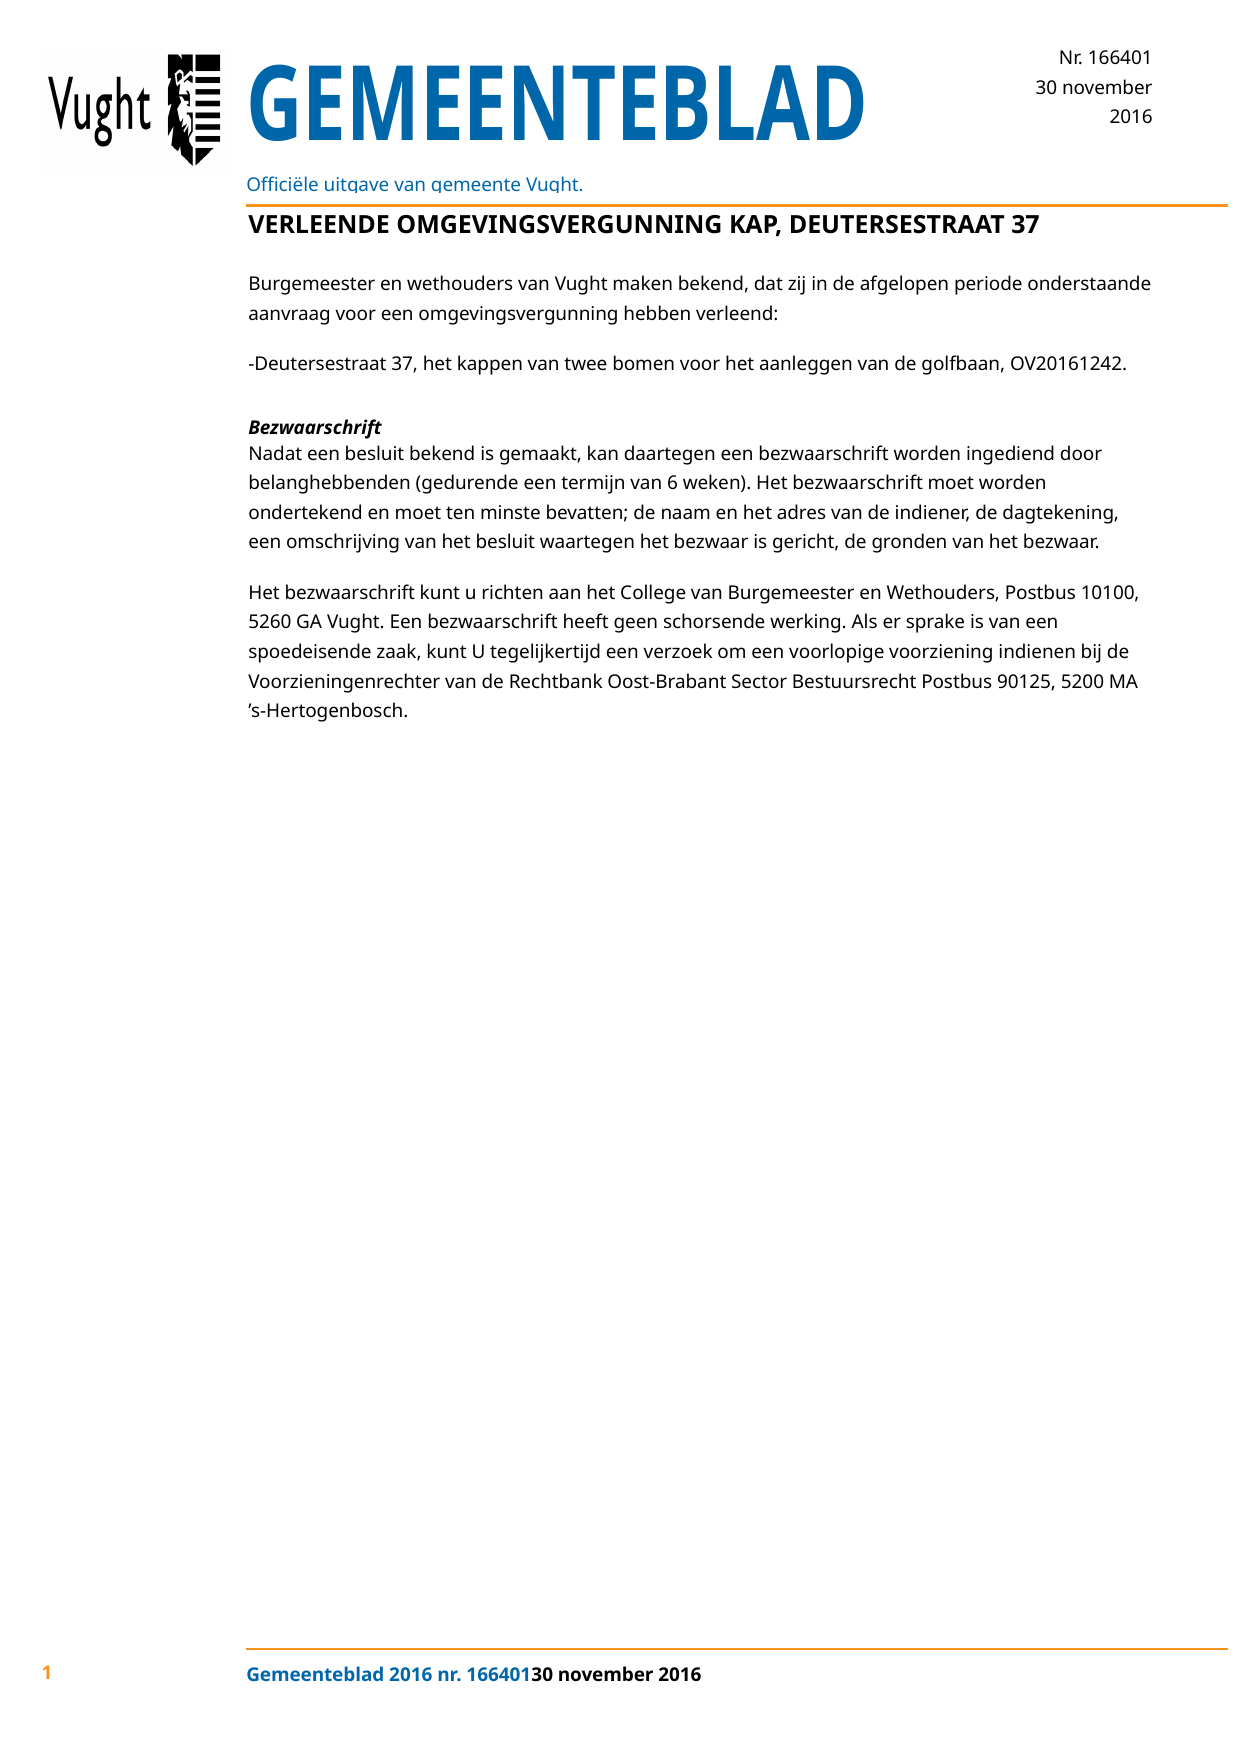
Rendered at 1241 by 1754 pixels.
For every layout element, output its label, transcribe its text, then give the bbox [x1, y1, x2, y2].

picture [41, 47, 231, 172]
text Burgemeester en wethouders van Vught maken bekend, dat zij in de afgelopen periode onderstaande aanvraag voor een omgevingsvergunning hebben verleend: [248, 270, 1152, 326]
text Het bezwaarschrift kunt u richten aan het College van Burgemeester en Wethouders, Postbus 10100, 5260 GA Vught. Een bezwaarschrift heeft geen schorsende werking. Als er sprake is van een spoedeisende zaak, kunt U tegelijkertijd een verzoek om een voorlopige voorziening indienen bij de Voorzieningenrechter van de Rechtbank Oost-Brabant Sector Bestuursrecht Postbus 90125, 5200 MA ’s-Hertogenbosch. [248, 579, 1152, 723]
text -Deutersestraat 37, het kappen van twee bomen voor het aanleggen van de golfbaan, OV20161242. [248, 350, 1152, 376]
text VERLEENDE OMGEVINGSVERGUNNING KAP, DEUTERSESTRAAT 37 [248, 207, 1152, 241]
text Nadat een besluit bekend is gemaakt, kan daartegen een bezwaarschrift worden ingediend door belanghebbenden (gedurende een termijn van 6 weken). Het bezwaarschrift moet worden ondertekend en moet ten minste bevatten; de naam en het adres van de indiener, de dagtekening, een omschrijving van het besluit waartegen het bezwaar is gericht, de gronden van het bezwaar. [248, 440, 1152, 554]
text Bezwaarschrift [248, 414, 1152, 440]
